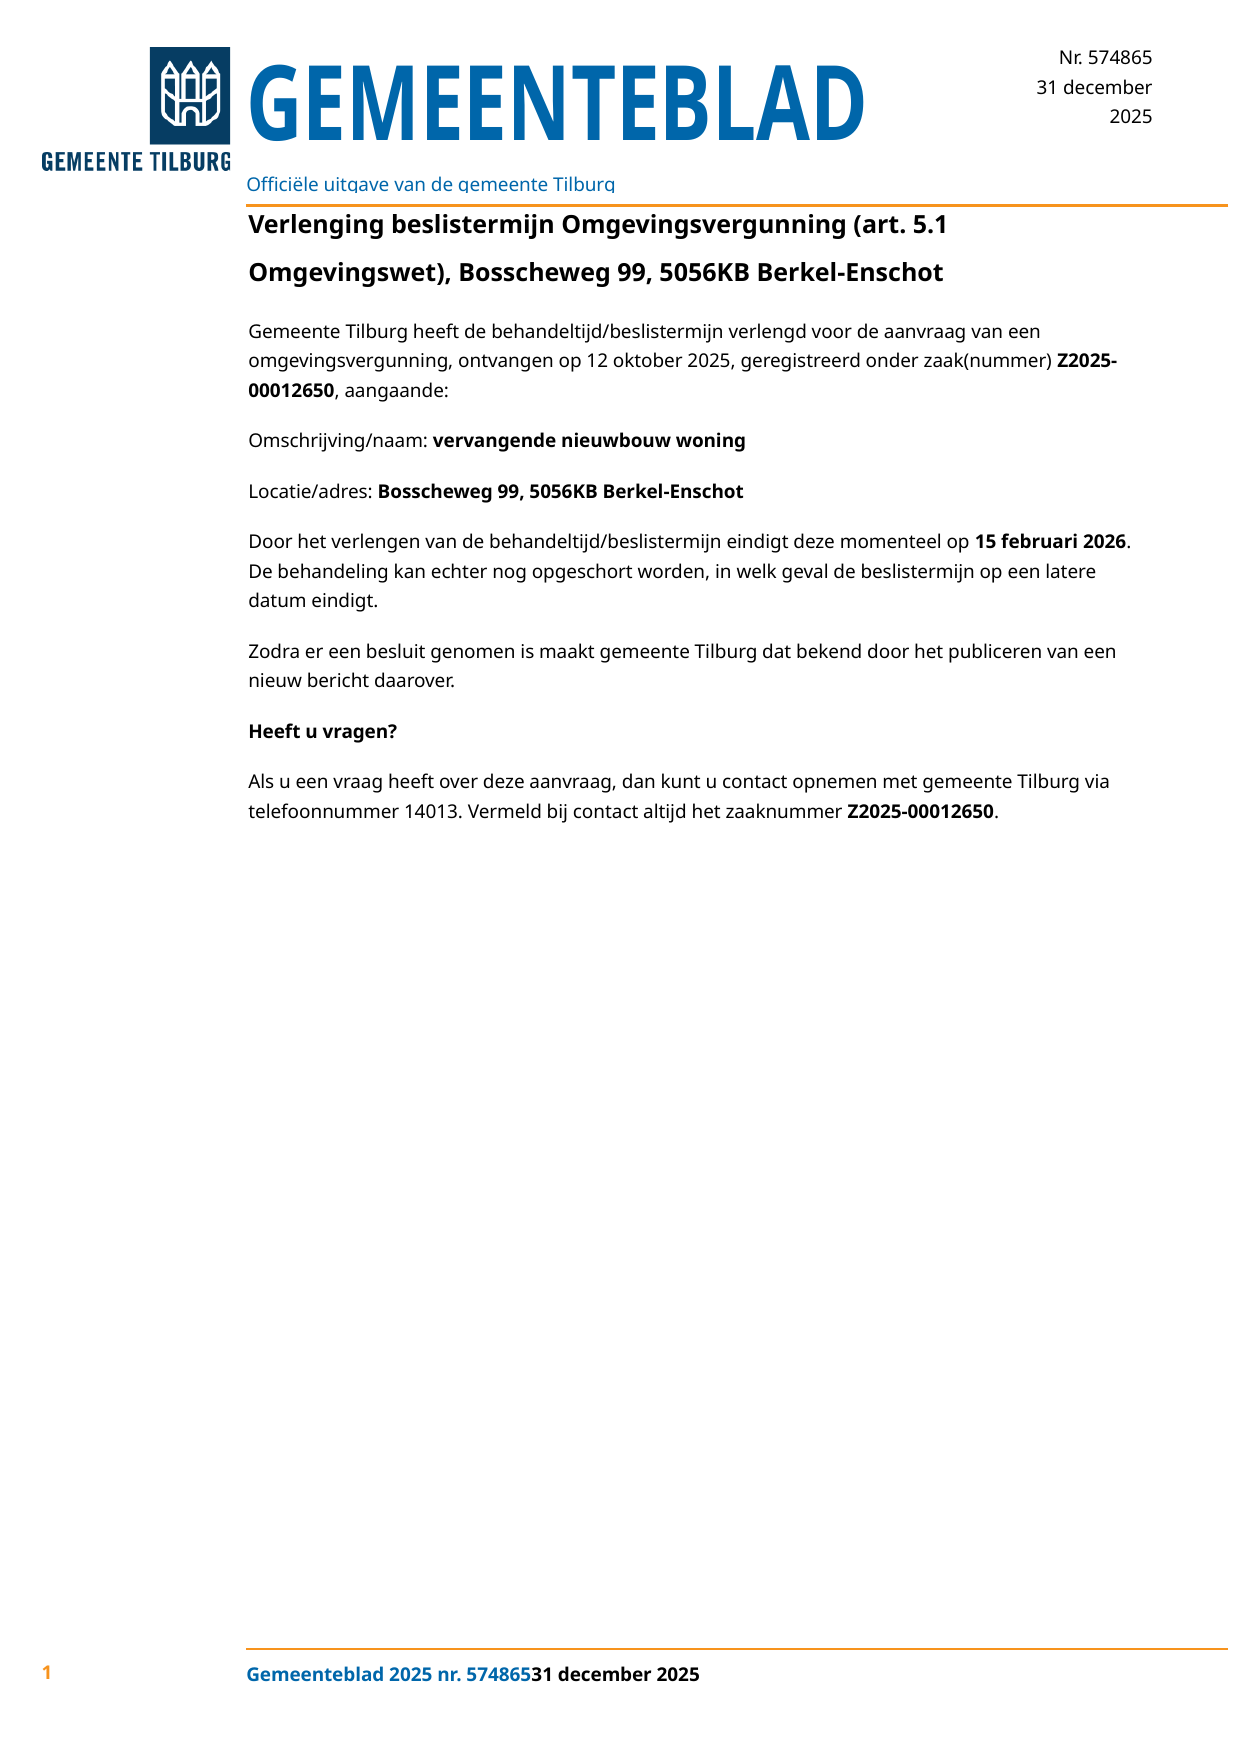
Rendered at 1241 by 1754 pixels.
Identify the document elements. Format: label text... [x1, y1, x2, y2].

text Verlenging beslistermijn Omgevingsvergunning (art. 5.1 Omgevingswet), Bosscheweg 99, 5056KB Berkel-Enschot [248, 207, 1152, 288]
text Heeft u vragen? [248, 718, 1152, 744]
text Gemeente Tilburg heeft de behandeltijd/beslistermijn verlengd voor de aanvraag van een omgevingsvergunning, ontvangen op 12 oktober 2025, geregistreerd onder zaak(nummer) Z2025-00012650, aangaande: [248, 318, 1152, 403]
text Door het verlengen van de behandeltijd/beslistermijn eindigt deze momenteel op 15 februari 2026. De behandeling kan echter nog opgeschort worden, in welk geval de beslistermijn op een latere datum eindigt. [248, 528, 1152, 613]
text Zodra er een besluit genomen is maakt gemeente Tilburg dat bekend door het publiceren van een nieuw bericht daarover. [248, 638, 1152, 693]
picture [41, 47, 231, 172]
text Locatie/adres: Bosscheweg 99, 5056KB Berkel-Enschot [248, 478, 1152, 504]
text Als u een vraag heeft over deze aanvraag, dan kunt u contact opnemen met gemeente Tilburg via telefoonnummer 14013. Vermeld bij contact altijd het zaaknummer Z2025-00012650. [248, 768, 1152, 824]
text Omschrijving/naam: vervangende nieuwbouw woning [248, 427, 1152, 453]
